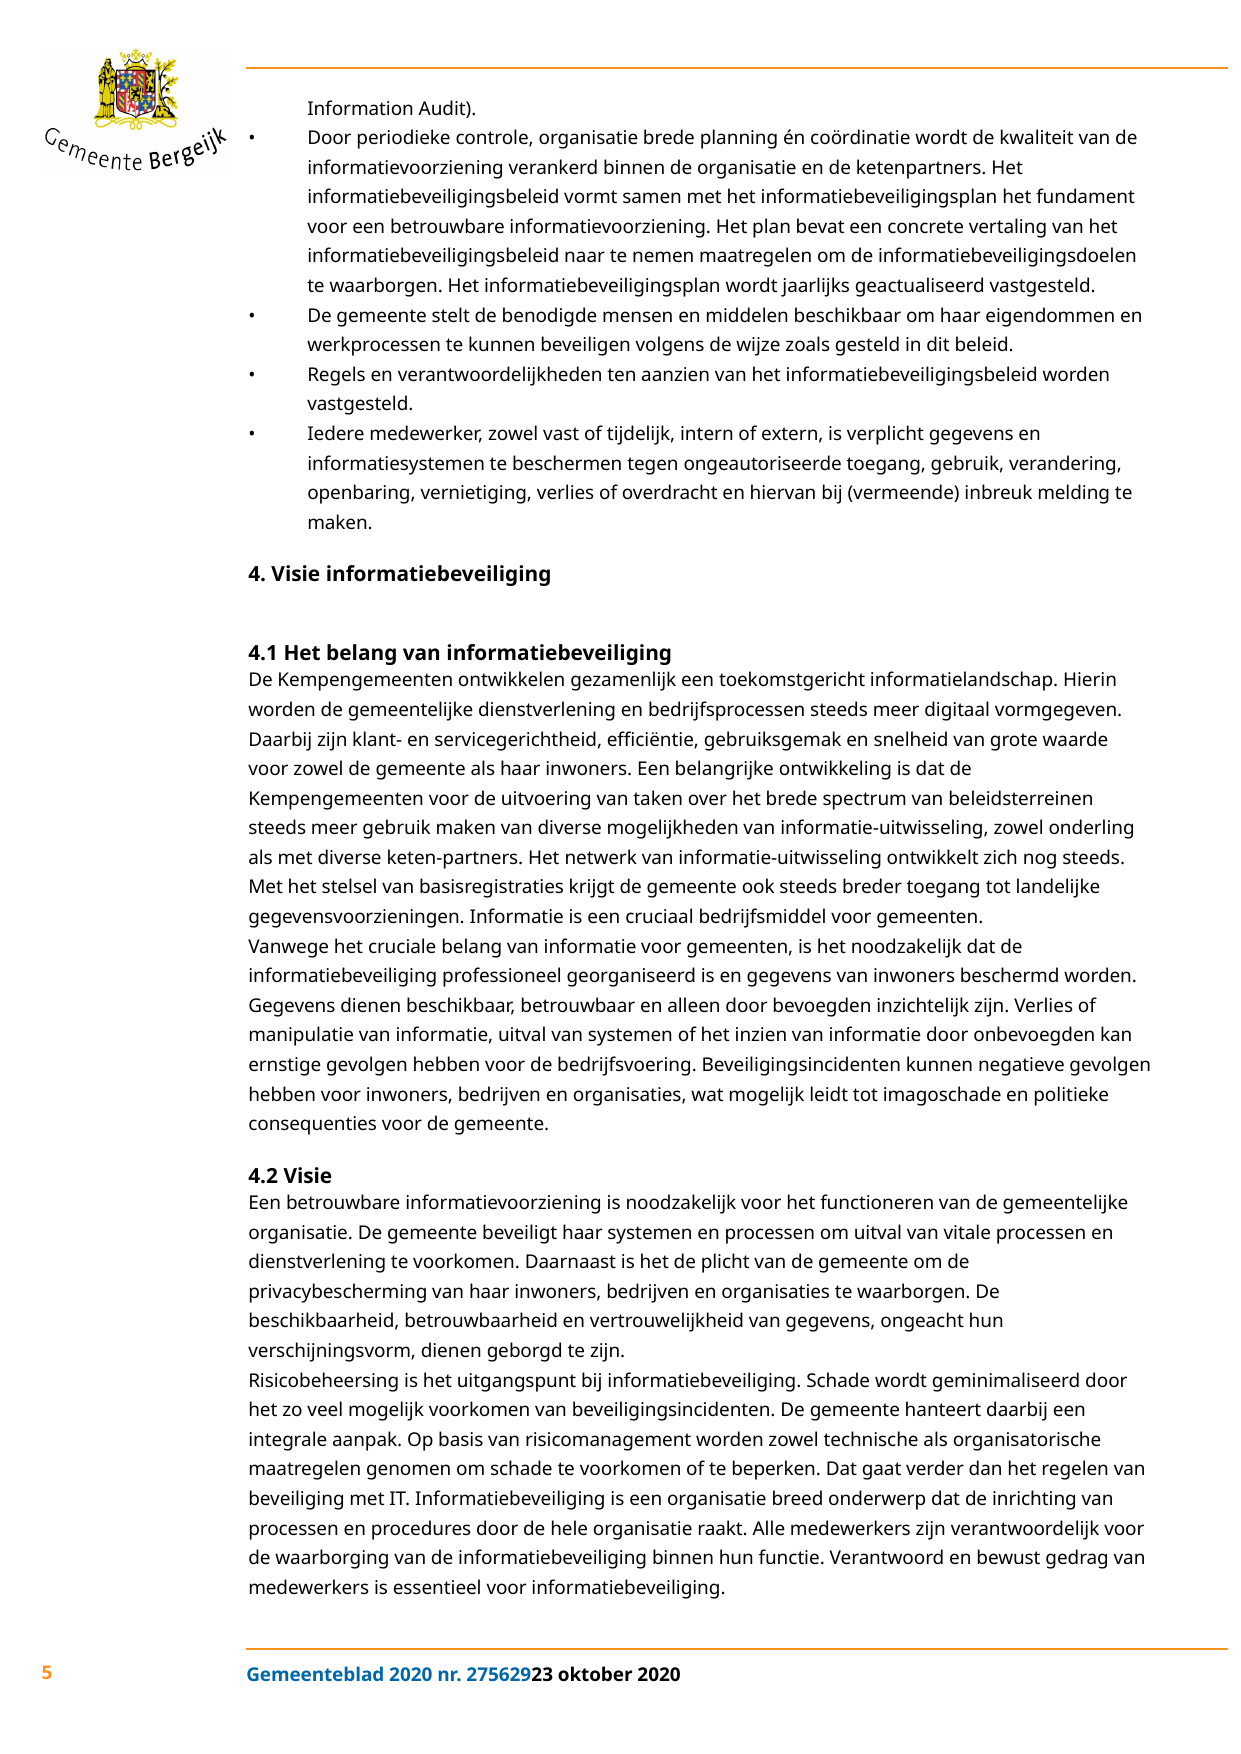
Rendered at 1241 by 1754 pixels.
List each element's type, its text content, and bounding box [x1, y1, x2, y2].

text 4.1 Het belang van informatiebeveiliging [248, 638, 1152, 667]
picture [41, 47, 231, 172]
text De Kempengemeenten ontwikkelen gezamenlijk een toekomstgericht informatielandschap. Hierin worden de gemeentelijke dienstverlening en bedrijfsprocessen steeds meer digitaal vormgegeven. Daarbij zijn klant- en servicegerichtheid, efficiëntie, gebruiksgemak en snelheid van grote waarde voor zowel de gemeente als haar inwoners. Een belangrijke ontwikkeling is dat de Kempengemeenten voor de uitvoering van taken over het brede spectrum van beleidsterreinen steeds meer gebruik maken van diverse mogelijkheden van informatie-uitwisseling, zowel onderling als met diverse keten-partners. Het netwerk van informatie-uitwisseling ontwikkelt zich nog steeds. Met het stelsel van basisregistraties krijgt de gemeente ook steeds breder toegang tot landelijke gegevensvoorzieningen. Informatie is een cruciaal bedrijfsmiddel voor gemeenten. [248, 667, 1152, 929]
list Information Audit). [248, 95, 1152, 121]
text Een betrouwbare informatievoorziening is noodzakelijk voor het functioneren van de gemeentelijke organisatie. De gemeente beveiligt haar systemen en processen om uitval van vitale processen en dienstverlening te voorkomen. Daarnaast is het de plicht van de gemeente om de privacybescherming van haar inwoners, bedrijven en organisaties te waarborgen. De beschikbaarheid, betrouwbaarheid en vertrouwelijkheid van gegevens, ongeacht hun verschijningsvorm, dienen geborgd te zijn. [248, 1189, 1152, 1363]
list Door periodieke controle, organisatie brede planning én coördinatie wordt de kwaliteit van de informatievoorziening verankerd binnen de organisatie en de ketenpartners. Het informatiebeveiligingsbeleid vormt samen met het informatiebeveiligingsplan het fundament voor een betrouwbare informatievoorziening. Het plan bevat een concrete vertaling van het informatiebeveiligingsbeleid naar te nemen maatregelen om de informatiebeveiligingsdoelen te waarborgen. Het informatiebeveiligingsplan wordt jaarlijks geactualiseerd vastgesteld. [248, 124, 1152, 298]
text 4.2 Visie [248, 1161, 1152, 1189]
text 4. Visie informatiebeveiliging [248, 559, 1152, 588]
list De gemeente stelt de benodigde mensen en middelen beschikbaar om haar eigendommen en werkprocessen te kunnen beveiligen volgens de wijze zoals gesteld in dit beleid. [248, 302, 1152, 357]
text Vanwege het cruciale belang van informatie voor gemeenten, is het noodzakelijk dat de informatiebeveiliging professioneel georganiseerd is en gegevens van inwoners beschermd worden. Gegevens dienen beschikbaar, betrouwbaar en alleen door bevoegden inzichtelijk zijn. Verlies of manipulatie van informatie, uitval van systemen of het inzien van informatie door onbevoegden kan ernstige gevolgen hebben voor de bedrijfsvoering. Beveiligingsincidenten kunnen negatieve gevolgen hebben voor inwoners, bedrijven en organisaties, wat mogelijk leidt tot imagoschade en politieke consequenties voor de gemeente. [248, 933, 1152, 1136]
list Iedere medewerker, zowel vast of tijdelijk, intern of extern, is verplicht gegevens en informatiesystemen te beschermen tegen ongeautoriseerde toegang, gebruik, verandering, openbaring, vernietiging, verlies of overdracht en hiervan bij (vermeende) inbreuk melding te maken. [248, 420, 1152, 535]
list Regels en verantwoordelijkheden ten aanzien van het informatiebeveiligingsbeleid worden vastgesteld. [248, 361, 1152, 416]
text Risicobeheersing is het uitgangspunt bij informatiebeveiliging. Schade wordt geminimaliseerd door het zo veel mogelijk voorkomen van beveiligingsincidenten. De gemeente hanteert daarbij een integrale aanpak. Op basis van risicomanagement worden zowel technische als organisatorische maatregelen genomen om schade te voorkomen of te beperken. Dat gaat verder dan het regelen van beveiliging met IT. Informatiebeveiliging is een organisatie breed onderwerp dat de inrichting van processen en procedures door de hele organisatie raakt. Alle medewerkers zijn verantwoordelijk voor de waarborging van de informatiebeveiliging binnen hun functie. Verantwoord en bewust gedrag van medewerkers is essentieel voor informatiebeveiliging. [248, 1367, 1152, 1599]
